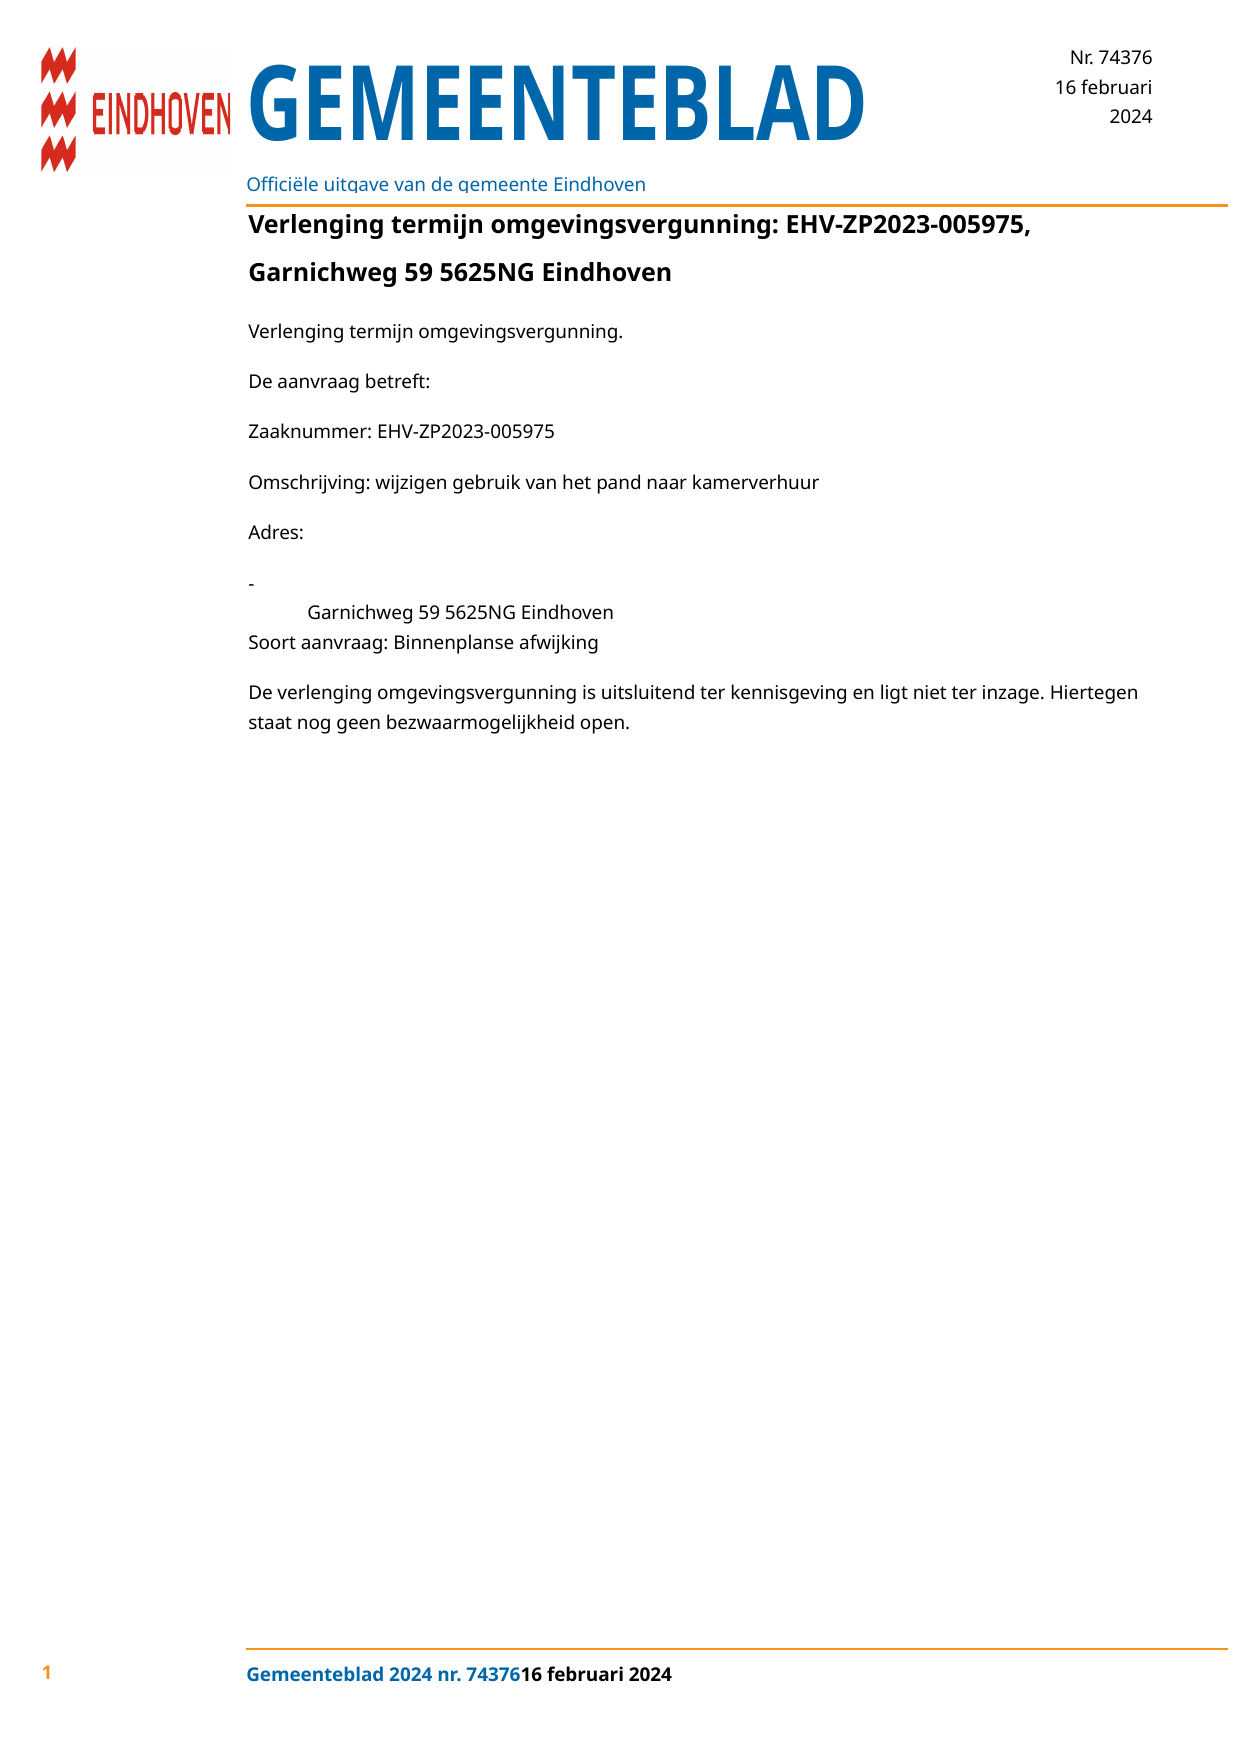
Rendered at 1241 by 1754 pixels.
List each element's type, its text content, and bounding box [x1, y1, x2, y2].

text Adres: [248, 519, 1152, 545]
text De aanvraag betreft: [248, 368, 1152, 394]
picture [41, 47, 231, 172]
text De verlenging omgevingsvergunning is uitsluitend ter kennisgeving en ligt niet ter inzage. Hiertegen staat nog geen bezwaarmogelijkheid open. [248, 679, 1152, 735]
text Zaaknummer: EHV-ZP2023-005975 [248, 419, 1152, 444]
text Soort aanvraag: Binnenplanse afwijking [248, 629, 1152, 655]
text Verlenging termijn omgevingsvergunning. [248, 318, 1152, 344]
list Garnichweg 59 5625NG Eindhoven [248, 599, 1152, 625]
text Omschrijving: wijzigen gebruik van het pand naar kamerverhuur [248, 469, 1152, 495]
text Verlenging termijn omgevingsvergunning: EHV-ZP2023-005975, Garnichweg 59 5625NG Eindhoven [248, 207, 1152, 288]
